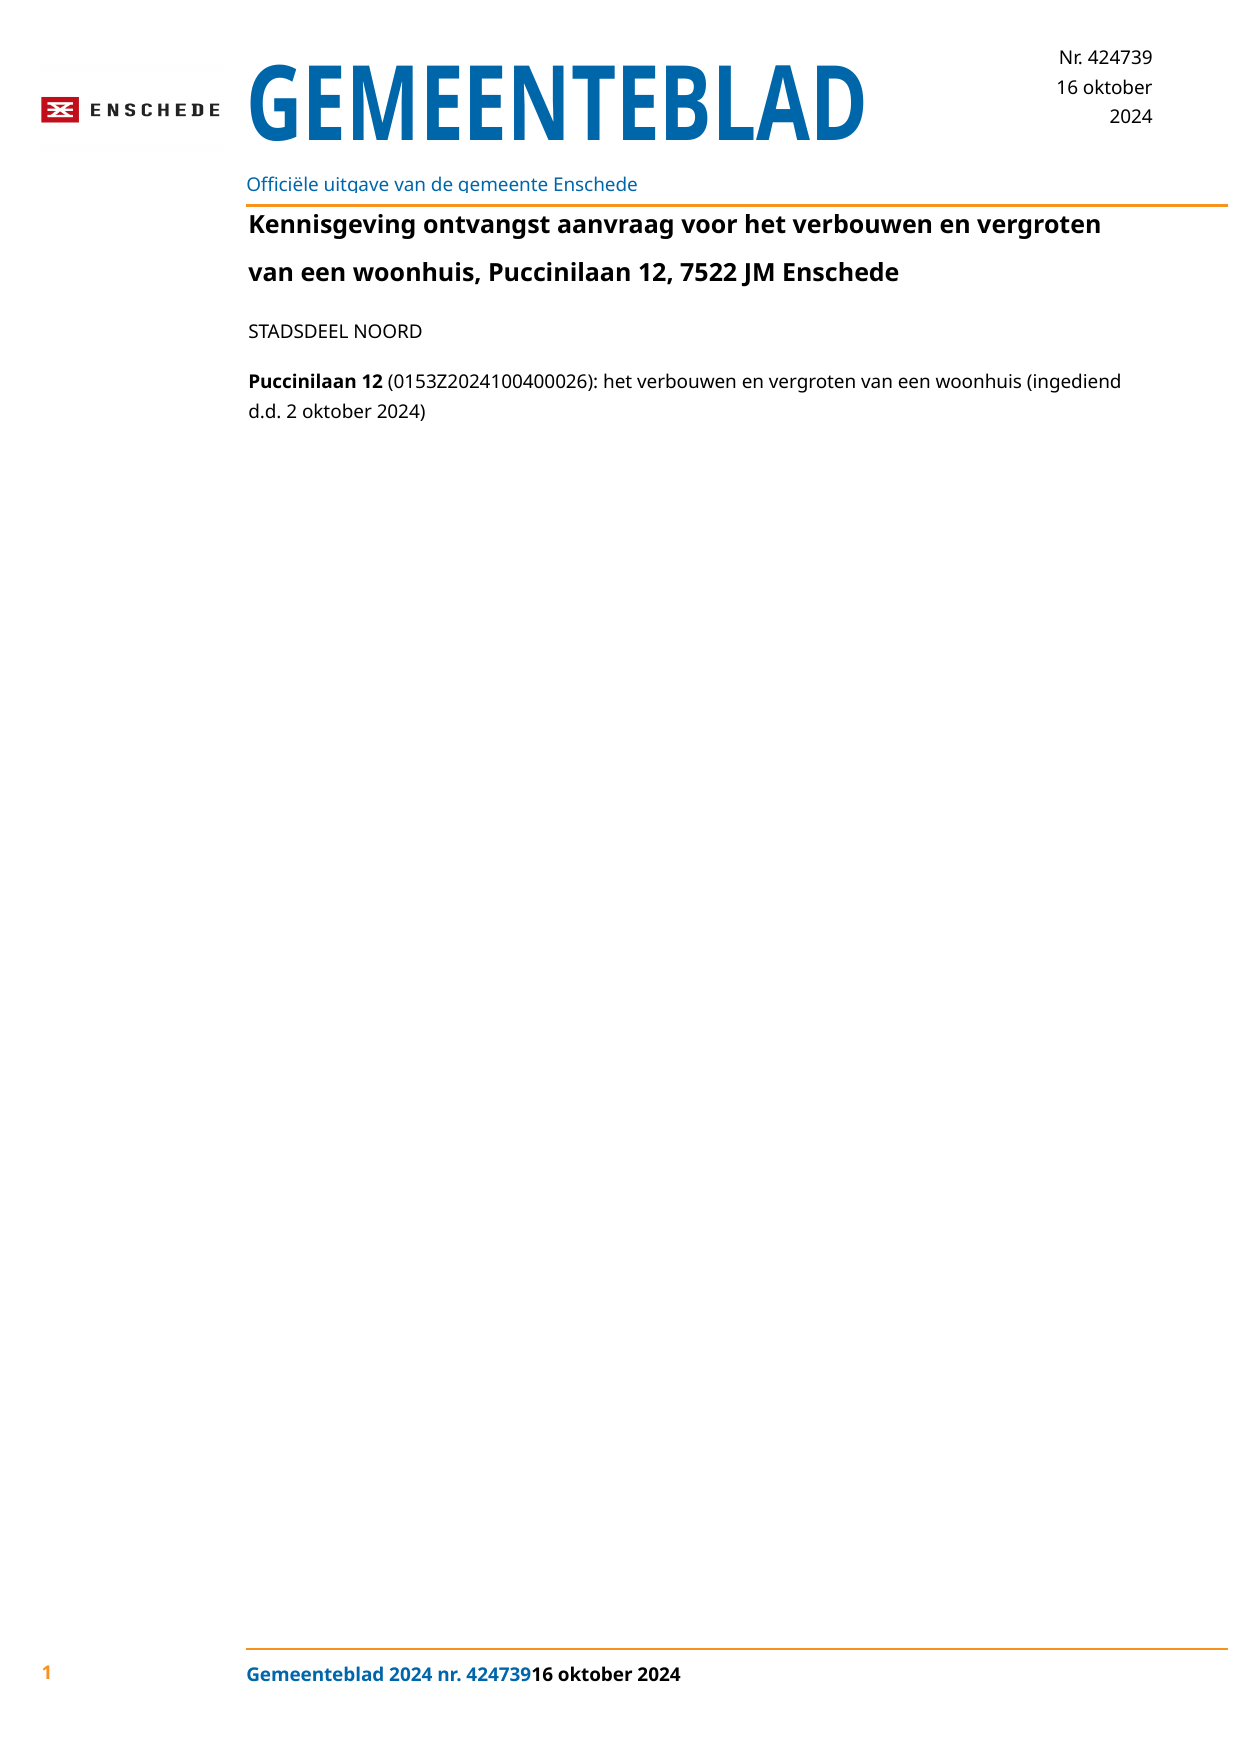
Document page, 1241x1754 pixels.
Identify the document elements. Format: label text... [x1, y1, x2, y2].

text Kennisgeving ontvangst aanvraag voor het verbouwen en vergroten van een woonhuis, Puccinilaan 12, 7522 JM Enschede [248, 207, 1152, 288]
text Puccinilaan 12 (0153Z2024100400026): het verbouwen en vergroten van een woonhuis (ingediend d.d. 2 oktober 2024) [248, 368, 1152, 424]
text STADSDEEL NOORD [248, 318, 1152, 344]
picture [41, 47, 231, 172]
